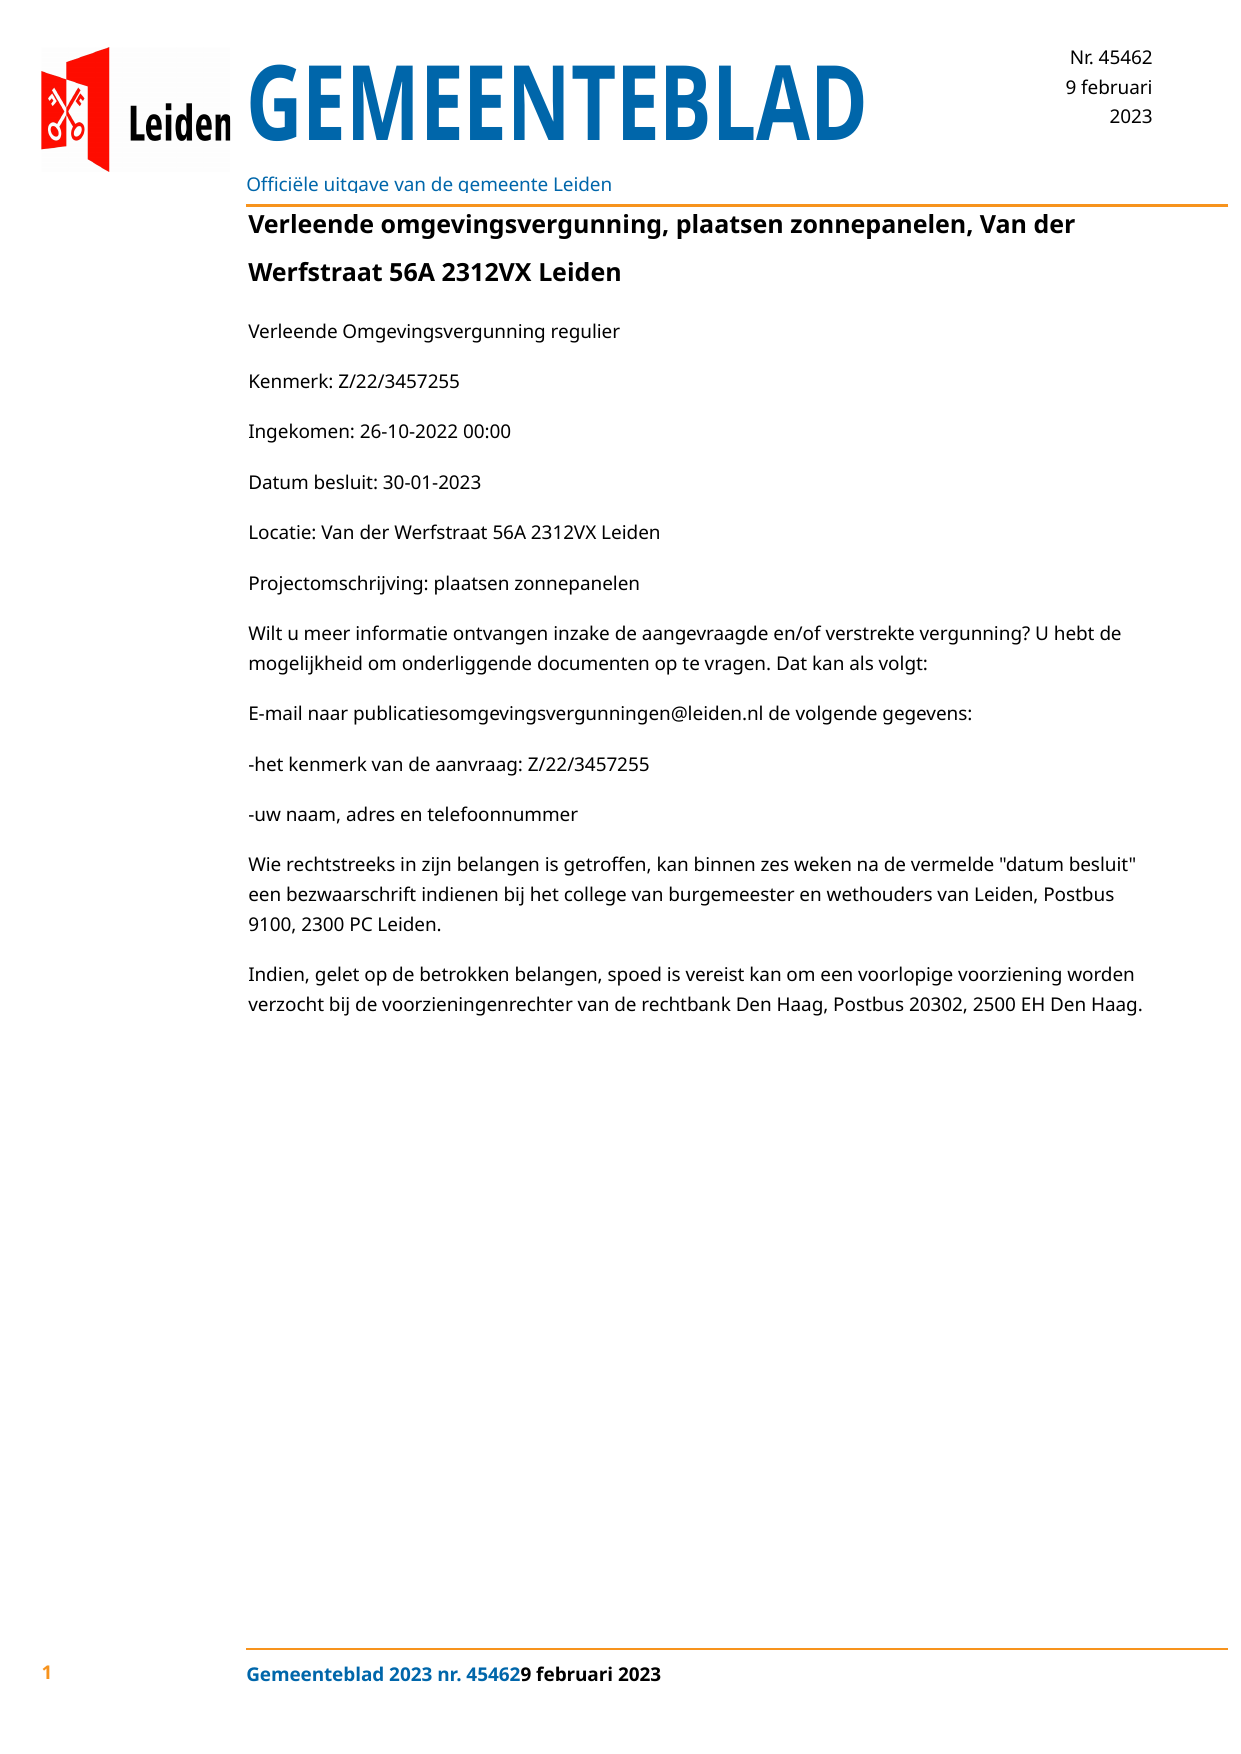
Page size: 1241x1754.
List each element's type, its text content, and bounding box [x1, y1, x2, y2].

text Verleende omgevingsvergunning, plaatsen zonnepanelen, Van der Werfstraat 56A 2312VX Leiden [248, 207, 1152, 288]
text Verleende Omgevingsvergunning regulier [248, 318, 1152, 344]
text Indien, gelet op de betrokken belangen, spoed is vereist kan om een voorlopige voorziening worden verzocht bij de voorzieningenrechter van de rechtbank Den Haag, Postbus 20302, 2500 EH Den Haag. [248, 961, 1152, 1017]
text Ingekomen: 26-10-2022 00:00 [248, 419, 1152, 444]
text -uw naam, adres en telefoonnummer [248, 801, 1152, 827]
text -het kenmerk van de aanvraag: Z/22/3457255 [248, 751, 1152, 777]
text Locatie: Van der Werfstraat 56A 2312VX Leiden [248, 519, 1152, 545]
text Kenmerk: Z/22/3457255 [248, 368, 1152, 394]
text Datum besluit: 30-01-2023 [248, 469, 1152, 495]
picture [41, 47, 231, 172]
text E-mail naar publicatiesomgevingsvergunningen@leiden.nl de volgende gegevens: [248, 700, 1152, 726]
text Wie rechtstreeks in zijn belangen is getroffen, kan binnen zes weken na de vermelde "datum besluit" een bezwaarschrift indienen bij het college van burgemeester en wethouders van Leiden, Postbus 9100, 2300 PC Leiden. [248, 852, 1152, 937]
text Wilt u meer informatie ontvangen inzake de aangevraagde en/of verstrekte vergunning? U hebt de mogelijkheid om onderliggende documenten op te vragen. Dat kan als volgt: [248, 620, 1152, 676]
text Projectomschrijving: plaatsen zonnepanelen [248, 570, 1152, 596]
